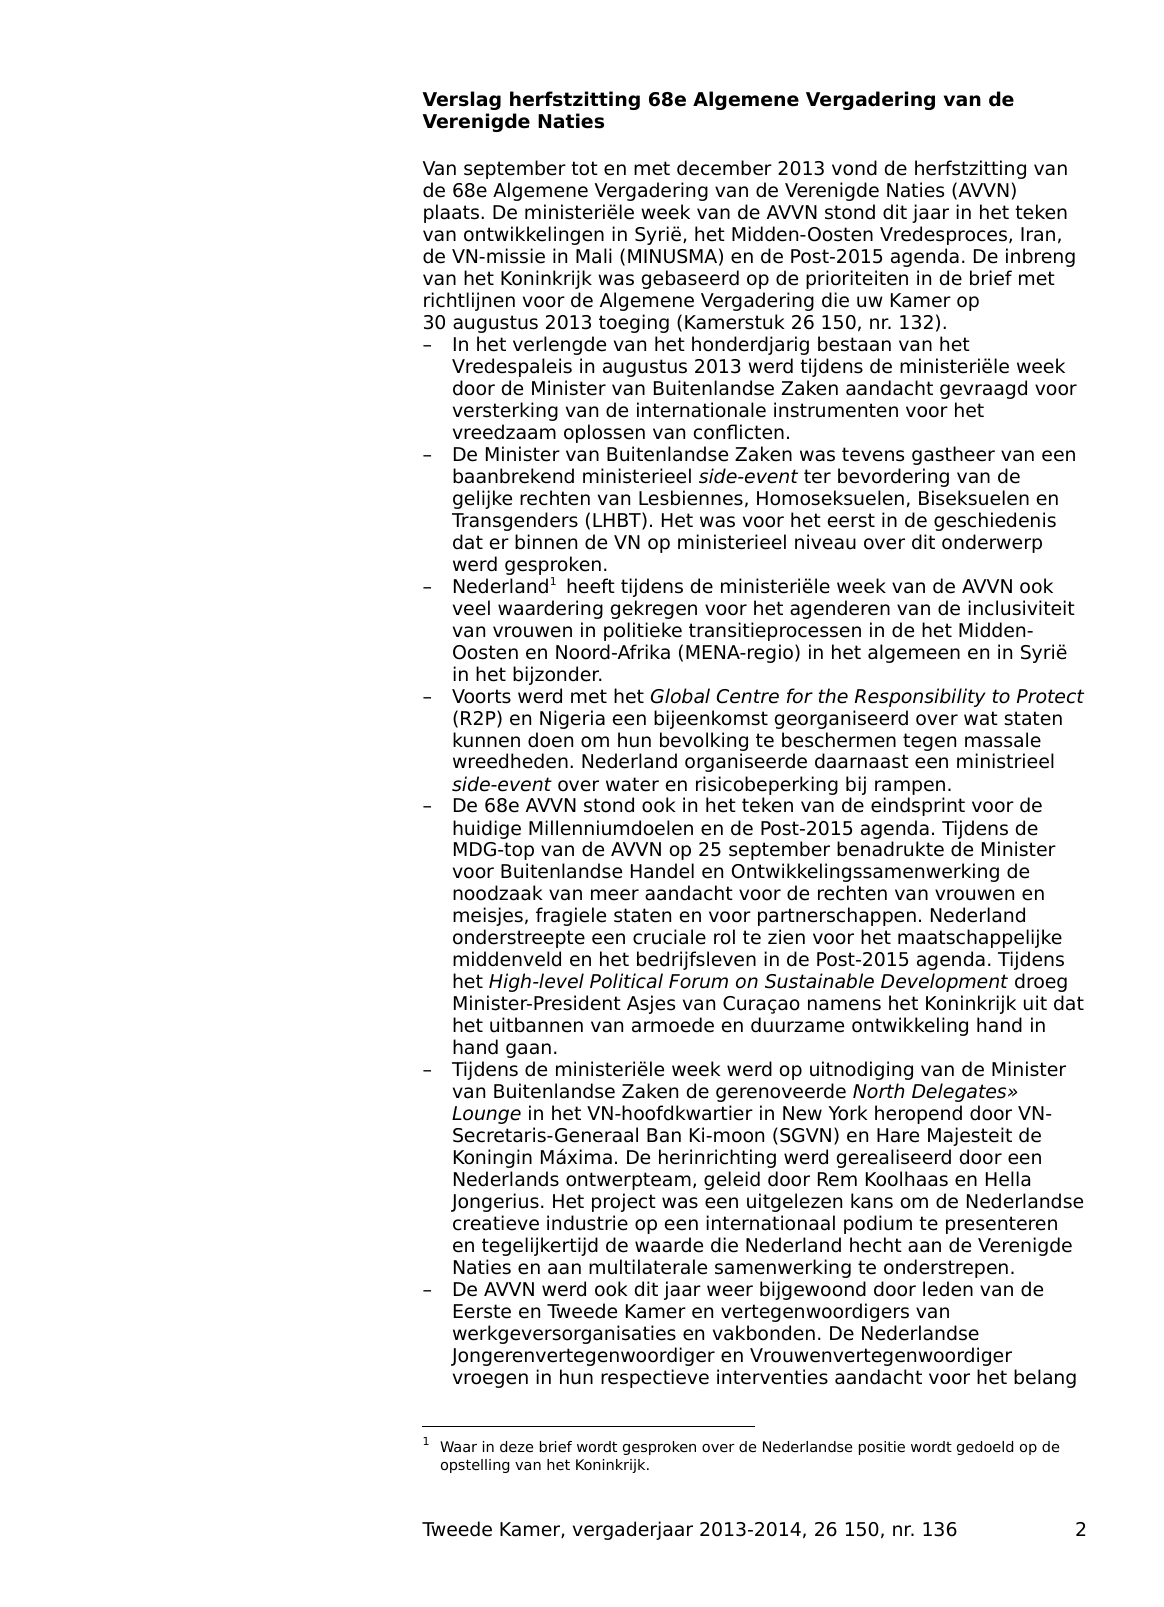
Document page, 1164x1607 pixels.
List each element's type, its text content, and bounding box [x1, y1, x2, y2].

text – De AVVN werd ook dit jaar weer bijgewoond door leden van de Eerste en Tweede Kamer en vertegenwoordigers van werkgeversorganisaties en vakbonden. De Nederlandse Jongerenvertegenwoordiger en Vrouwenvertegenwoordiger vroegen in hun respectieve interventies aandacht voor het belang [422, 1279, 1087, 1389]
text – Tijdens de ministeriële week werd op uitnodiging van de Minister van Buitenlandse Zaken de gerenoveerde North Delegates» Lounge in het VN-hoofdkwartier in New York heropend door VN-Secretaris-Generaal Ban Ki-moon (SGVN) en Hare Majesteit de Koningin Máxima. De herinrichting werd gerealiseerd door een Nederlands ontwerpteam, geleid door Rem Koolhaas en Hella Jongerius. Het project was een uitgelezen kans om de Nederlandse creatieve industrie op een internationaal podium te presenteren en tegelijkertijd de waarde die Nederland hecht aan de Verenigde Naties en aan multilaterale samenwerking te onderstrepen. [422, 1059, 1087, 1279]
text – In het verlengde van het honderdjarig bestaan van het Vredespaleis in augustus 2013 werd tijdens de ministeriële week door de Minister van Buitenlandse Zaken aandacht gevraagd voor versterking van de internationale instrumenten voor het vreedzaam oplossen van conflicten. [422, 334, 1087, 444]
text – De 68e AVVN stond ook in het teken van de eindsprint voor de huidige Millenniumdoelen en de Post-2015 agenda. Tijdens de MDG-top van de AVVN op 25 september benadrukte de Minister voor Buitenlandse Handel en Ontwikkelingssamenwerking de noodzaak van meer aandacht voor de rechten van vrouwen en meisjes, fragiele staten en voor partnerschappen. Nederland onderstreepte een cruciale rol te zien voor het maatschappelijke middenveld en het bedrijfsleven in de Post-2015 agenda. Tijdens het High-level Political Forum on Sustainable Development droeg Minister-President Asjes van Curaçao namens het Koninkrijk uit dat het uitbannen van armoede en duurzame ontwikkeling hand in hand gaan. [422, 795, 1087, 1059]
text – De Minister van Buitenlandse Zaken was tevens gastheer van een baanbrekend ministerieel side-event ter bevordering van de gelijke rechten van Lesbiennes, Homoseksuelen, Biseksuelen en Transgenders (LHBT). Het was voor het eerst in de geschiedenis dat er binnen de VN op ministerieel niveau over dit onderwerp werd gesproken. [422, 444, 1087, 576]
text Waar in deze brief wordt gesproken over de Nederlandse positie wordt gedoeld op de opstelling van het Koninkrijk. [422, 1435, 1087, 1474]
text – Voorts werd met het Global Centre for the Responsibility to Protect (R2P) en Nigeria een bijeenkomst georganiseerd over wat staten kunnen doen om hun bevolking te beschermen tegen massale wreedheden. Nederland organiseerde daarnaast een ministrieel side-event over water en risicobeperking bij rampen. [422, 686, 1087, 795]
text Van september tot en met december 2013 vond de herfstzitting van de 68e Algemene Vergadering van de Verenigde Naties (AVVN) plaats. De ministeriële week van de AVVN stond dit jaar in het teken van ontwikkelingen in Syrië, het Midden-Oosten Vredesproces, Iran, de VN-missie in Mali (MINUSMA) en de Post-2015 agenda. De inbreng van het Koninkrijk was gebaseerd op de prioriteiten in de brief met richtlijnen voor de Algemene Vergadering die uw Kamer op 30 augustus 2013 toeging (Kamerstuk 26 150, nr. 132). [422, 158, 1087, 334]
subtitle Verslag herfstzitting 68e Algemene Vergadering van de Verenigde Naties [422, 89, 1087, 133]
text – Nederland heeft tijdens de ministeriële week van de AVVN ook veel waardering gekregen voor het agenderen van de inclusiviteit van vrouwen in politieke transitieprocessen in de het Midden-Oosten en Noord-Afrika (MENA-regio) in het algemeen en in Syrië in het bijzonder. [422, 576, 1087, 686]
